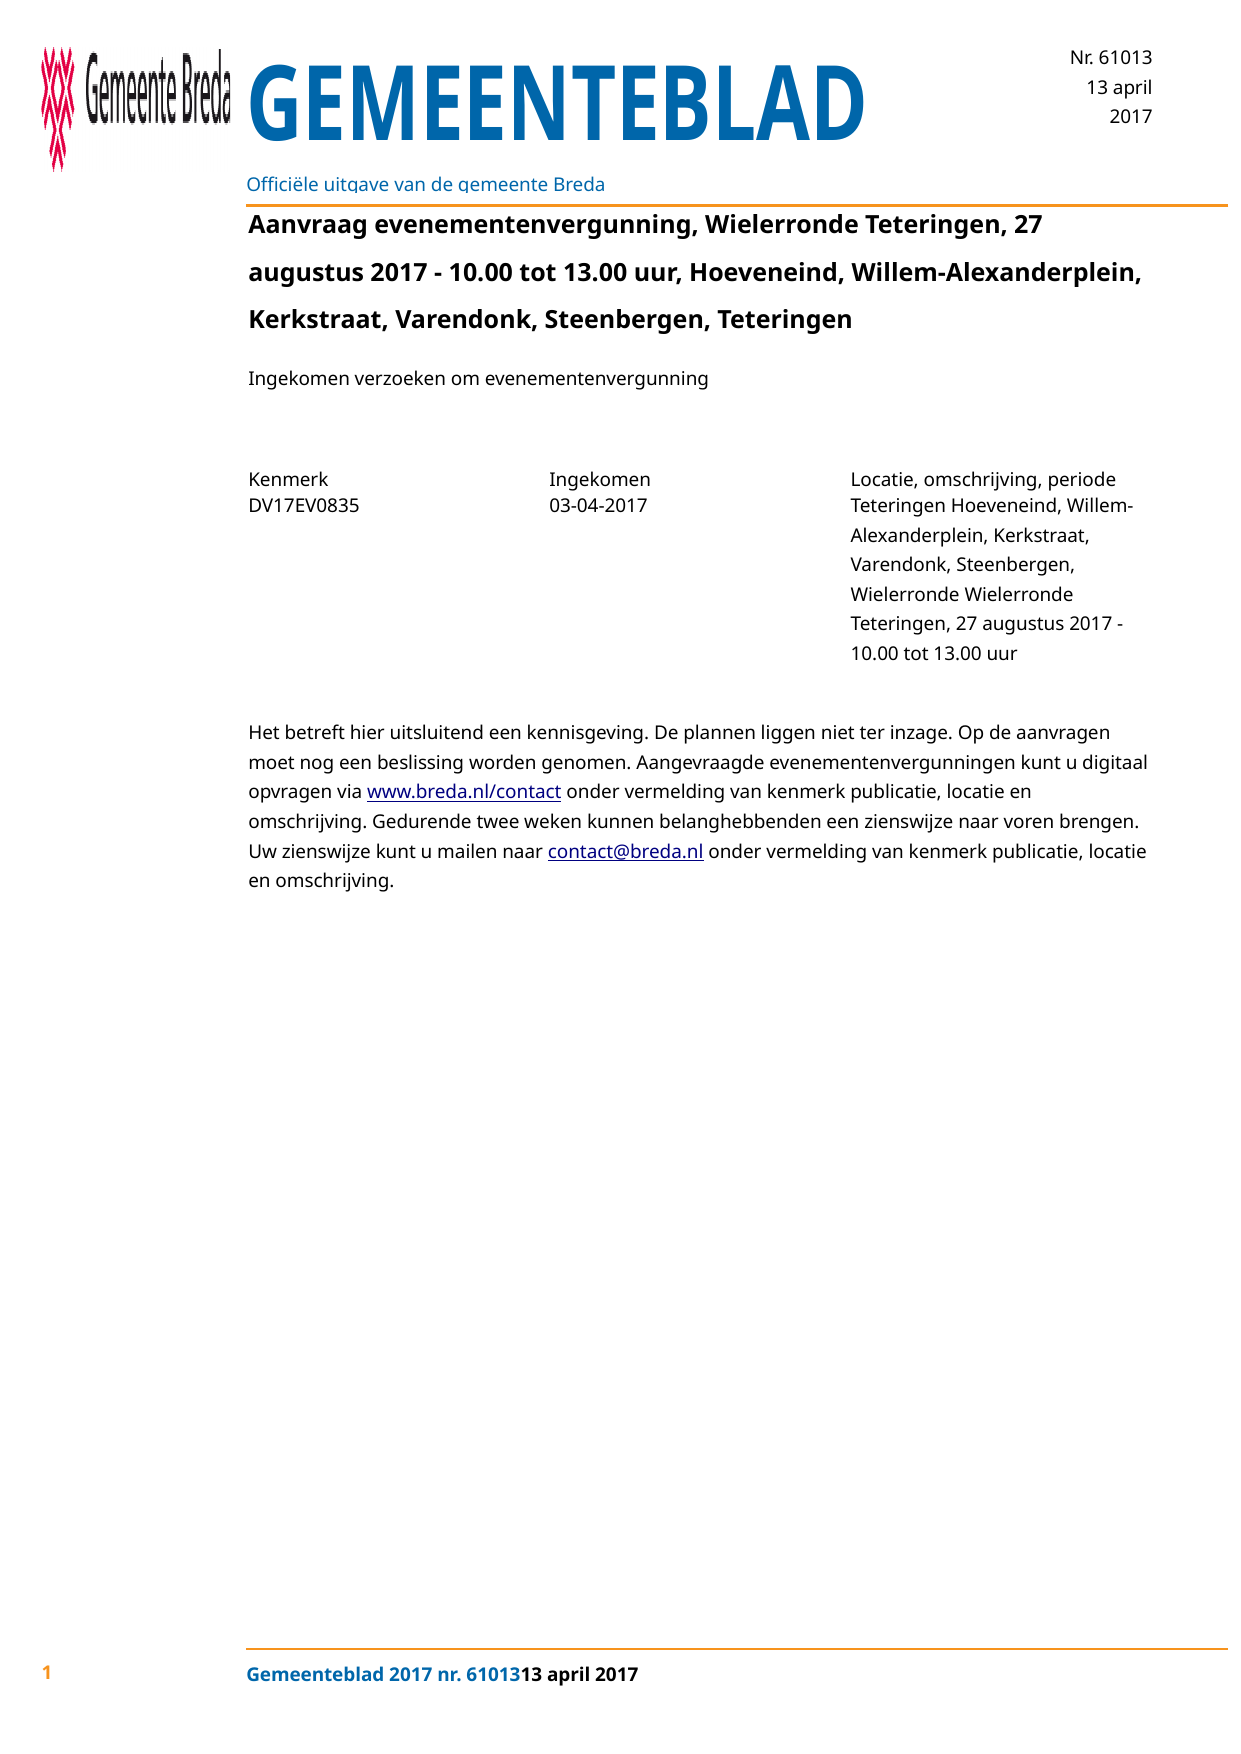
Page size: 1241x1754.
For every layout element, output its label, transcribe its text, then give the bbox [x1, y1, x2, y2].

picture [41, 47, 231, 172]
table_header Kenmerk [248, 466, 549, 492]
table_header Ingekomen [549, 466, 850, 492]
text Het betreft hier uitsluitend een kennisgeving. De plannen liggen niet ter inzage. Op de aanvragen moet nog een beslissing worden genomen. Aangevraagde evenementenvergunningen kunt u digitaal opvragen via www.breda.nl/contact onder vermelding van kenmerk publicatie, locatie en omschrijving. Gedurende twee weken kunnen belanghebbenden een zienswijze naar voren brengen. Uw zienswijze kunt u mailen naar contact@breda.nl onder vermelding van kenmerk publicatie, locatie en omschrijving. [248, 719, 1152, 893]
table_cell 03-04-2017 [549, 492, 850, 666]
table_cell DV17EV0835 [248, 492, 549, 666]
table_cell Teteringen Hoeveneind, Willem-Alexanderplein, Kerkstraat, Varendonk, Steenbergen, Wielerronde Wielerronde Teteringen, 27 augustus 2017 - 10.00 tot 13.00 uur [850, 492, 1152, 666]
text Ingekomen verzoeken om evenementenvergunning [248, 366, 1152, 391]
text Aanvraag evenementenvergunning, Wielerronde Teteringen, 27 augustus 2017 - 10.00 tot 13.00 uur, Hoeveneind, Willem-Alexanderplein, Kerkstraat, Varendonk, Steenbergen, Teteringen [248, 207, 1152, 336]
table_header Locatie, omschrijving, periode [850, 466, 1152, 492]
